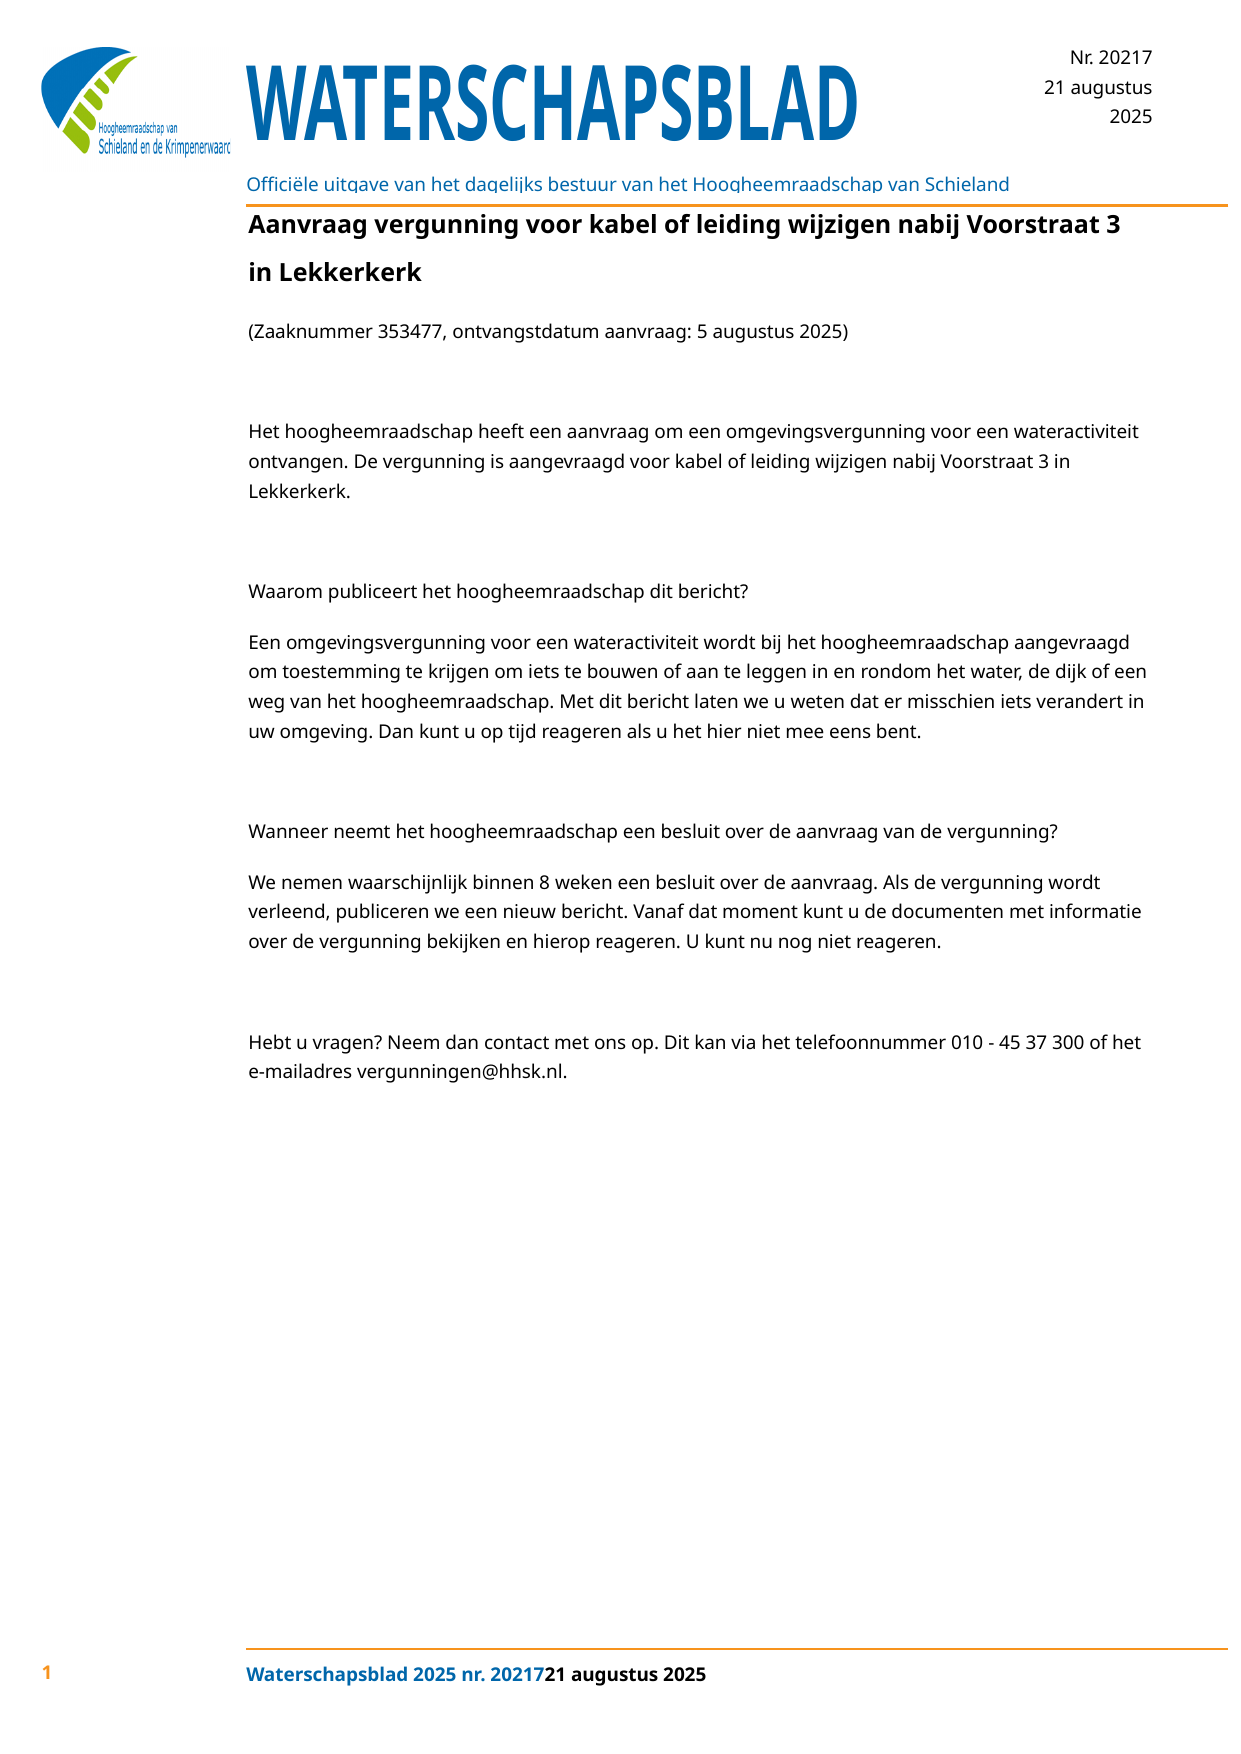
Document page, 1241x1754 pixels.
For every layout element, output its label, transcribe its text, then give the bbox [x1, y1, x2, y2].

text Wanneer neemt het hoogheemraadschap een besluit over de aanvraag van de vergunning? [248, 819, 1152, 844]
picture [41, 47, 231, 172]
text Een omgevingsvergunning voor een wateractiviteit wordt bij het hoogheemraadschap aangevraagd om toestemming te krijgen om iets te bouwen of aan te leggen in en rondom het water, de dijk of een weg van het hoogheemraadschap. Met dit bericht laten we u weten dat er misschien iets verandert in uw omgeving. Dan kunt u op tijd reageren als u het hier niet mee eens bent. [248, 629, 1152, 744]
text (Zaaknummer 353477, ontvangstdatum aanvraag: 5 augustus 2025) [248, 318, 1152, 344]
text Het hoogheemraadschap heeft een aanvraag om een omgevingsvergunning voor een wateractiviteit ontvangen. De vergunning is aangevraagd voor kabel of leiding wijzigen nabij Voorstraat 3 in Lekkerkerk. [248, 419, 1152, 504]
text Hebt u vragen? Neem dan contact met ons op. Dit kan via het telefoonnummer 010 - 45 37 300 of het e-mailadres vergunningen@hhsk.nl. [248, 1029, 1152, 1084]
text Aanvraag vergunning voor kabel of leiding wijzigen nabij Voorstraat 3 in Lekkerkerk [248, 207, 1152, 288]
text We nemen waarschijnlijk binnen 8 weken een besluit over de aanvraag. Als de vergunning wordt verleend, publiceren we een nieuw bericht. Vanaf dat moment kunt u de documenten met informatie over de vergunning bekijken en hierop reageren. U kunt nu nog niet reageren. [248, 869, 1152, 954]
text Waarom publiceert het hoogheemraadschap dit bericht? [248, 579, 1152, 604]
